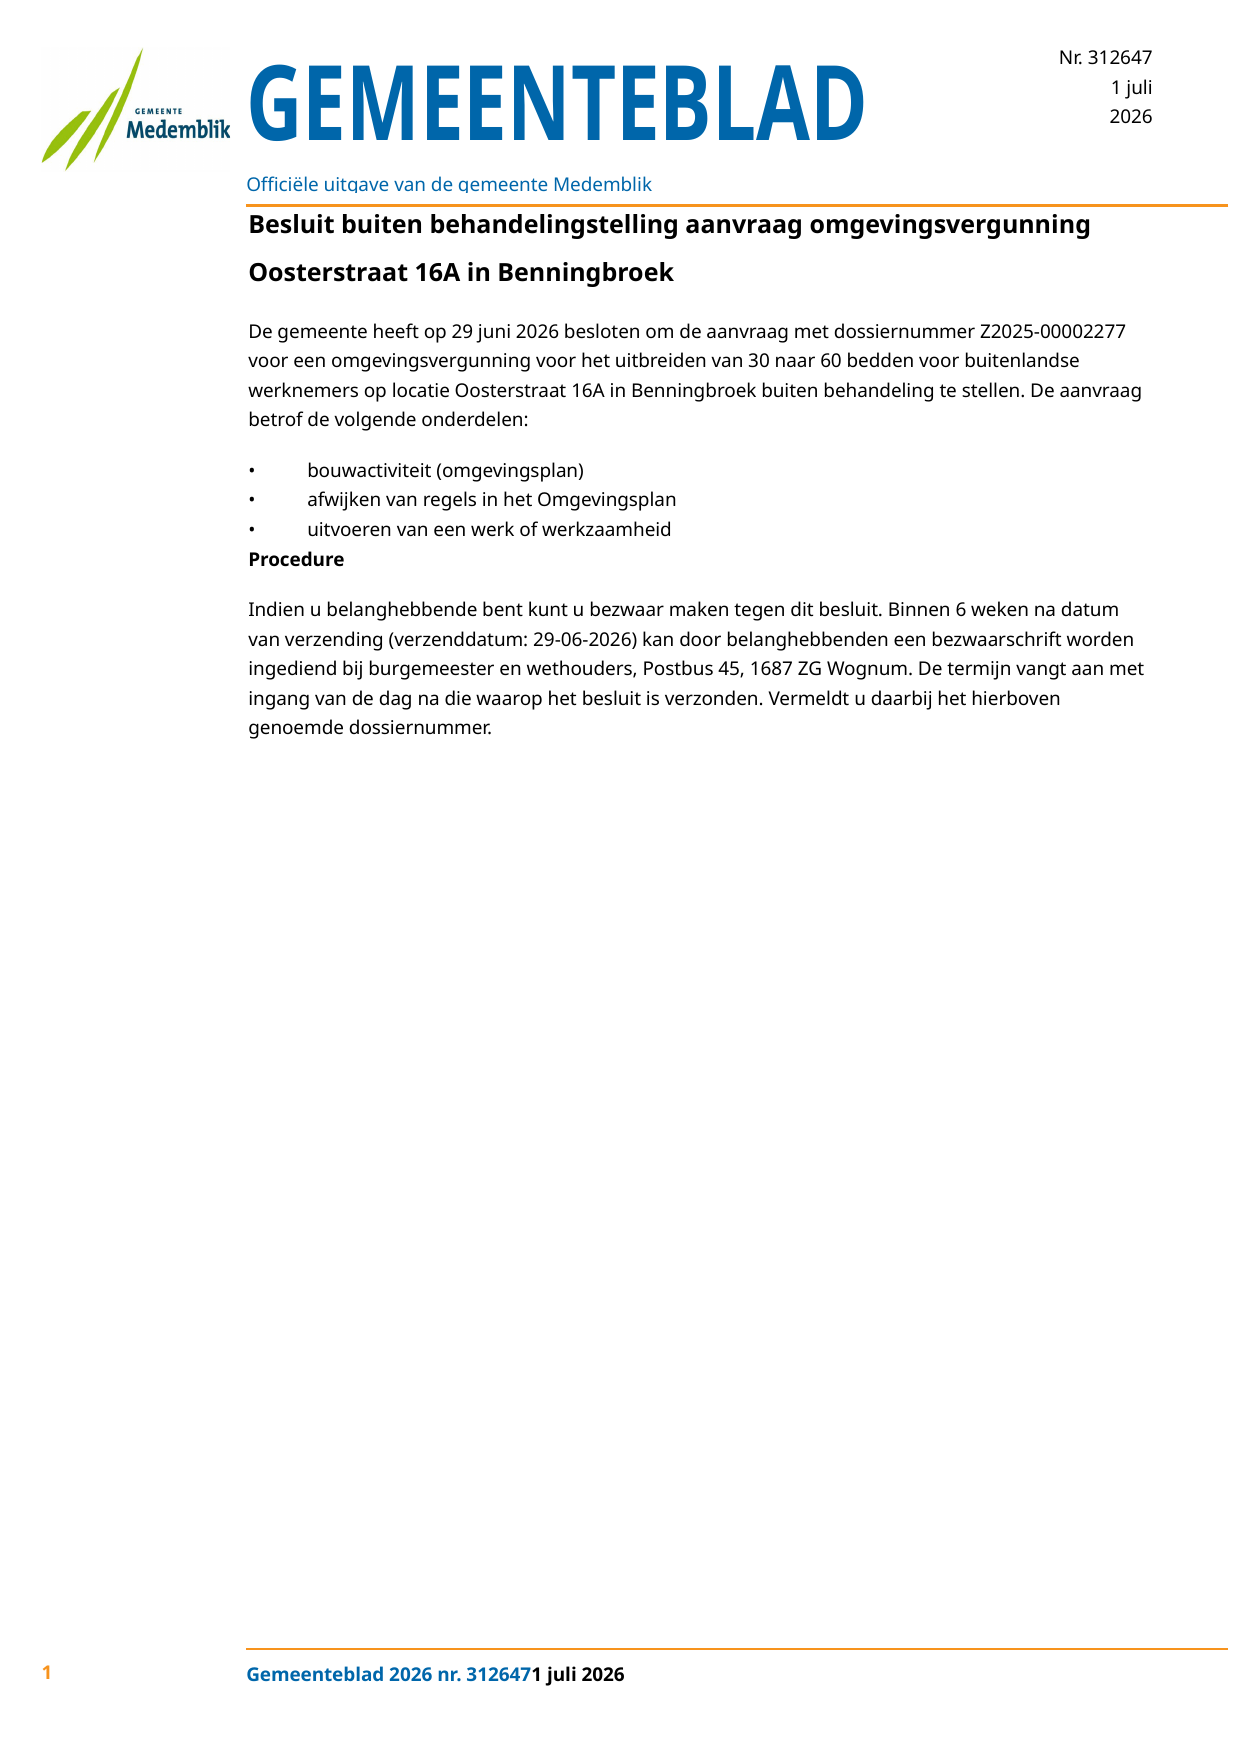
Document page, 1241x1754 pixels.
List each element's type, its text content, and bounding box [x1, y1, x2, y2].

text Besluit buiten behandelingstelling aanvraag omgevingsvergunning Oosterstraat 16A in Benningbroek [248, 207, 1152, 288]
text Indien u belanghebbende bent kunt u bezwaar maken tegen dit besluit. Binnen 6 weken na datum van verzending (verzenddatum: 29-06-2026) kan door belanghebbenden een bezwaarschrift worden ingediend bij burgemeester en wethouders, Postbus 45, 1687 ZG Wognum. De termijn vangt aan met ingang van de dag na die waarop het besluit is verzonden. Vermeldt u daarbij het hierboven genoemde dossiernummer. [248, 596, 1152, 740]
list afwijken van regels in het Omgevingsplan [248, 487, 1152, 512]
list bouwactiviteit (omgevingsplan) [248, 457, 1152, 483]
text Procedure [248, 546, 1152, 572]
text De gemeente heeft op 29 juni 2026 besloten om de aanvraag met dossiernummer Z2025-00002277 voor een omgevingsvergunning voor het uitbreiden van 30 naar 60 bedden voor buitenlandse werknemers op locatie Oosterstraat 16A in Benningbroek buiten behandeling te stellen. De aanvraag betrof de volgende onderdelen: [248, 318, 1152, 432]
picture [41, 47, 231, 172]
list uitvoeren van een werk of werkzaamheid [248, 516, 1152, 542]
